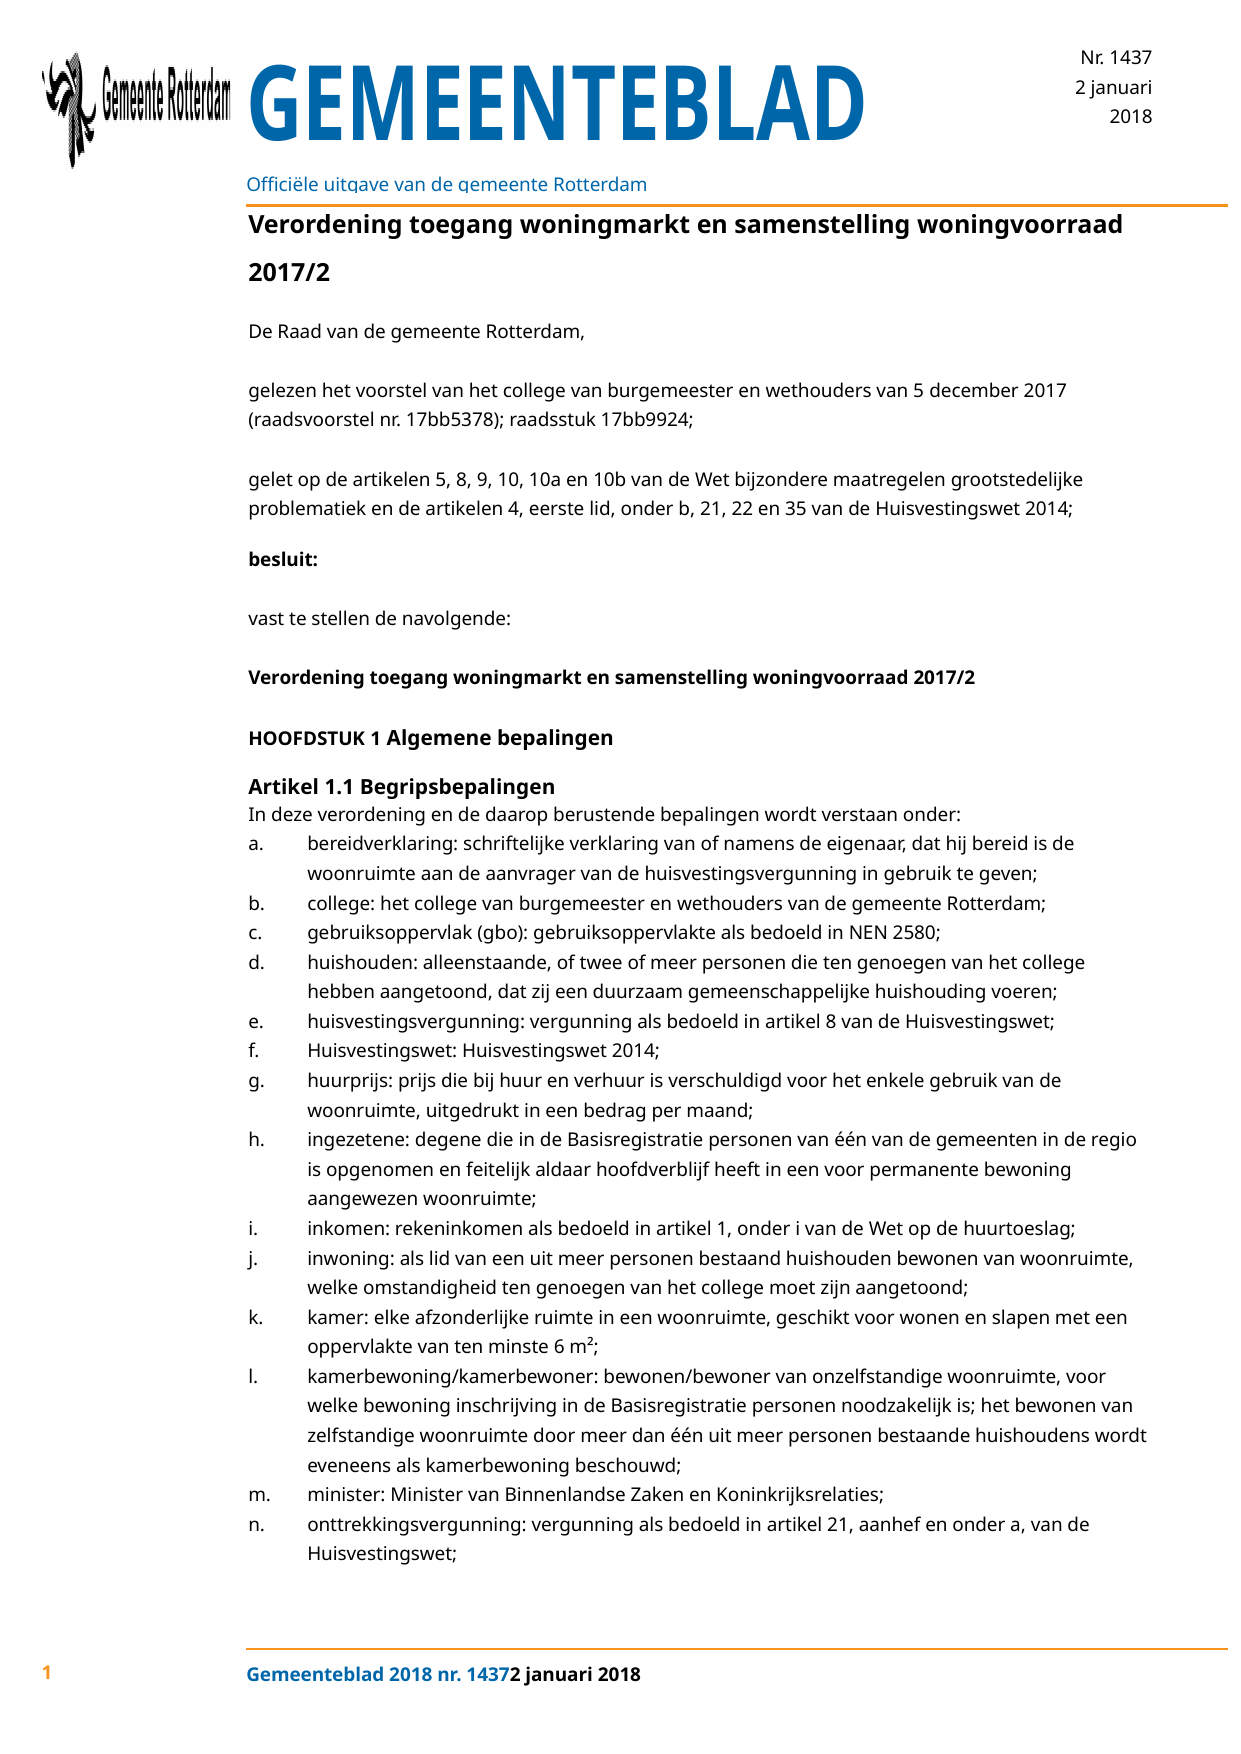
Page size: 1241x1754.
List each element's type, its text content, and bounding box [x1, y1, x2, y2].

list kamer: elke afzonderlijke ruimte in een woonruimte, geschikt voor wonen en slapen met een oppervlakte van ten minste 6 m²; [248, 1304, 1152, 1359]
list inkomen: rekeninkomen als bedoeld in artikel 1, onder i van de Wet op de huurtoeslag; [248, 1215, 1152, 1241]
list Huisvestingswet: Huisvestingswet 2014; [248, 1038, 1152, 1063]
text HOOFDSTUK 1 Algemene bepalingen [248, 723, 1152, 752]
list inwoning: als lid van een uit meer personen bestaand huishouden bewonen van woonruimte, welke omstandigheid ten genoegen van het college moet zijn aangetoond; [248, 1245, 1152, 1300]
list onttrekkingsvergunning: vergunning als bedoeld in artikel 21, aanhef en onder a, van de Huisvestingswet; [248, 1511, 1152, 1566]
text Artikel 1.1 Begripsbepalingen [248, 772, 1152, 801]
text besluit: [248, 546, 1152, 571]
text gelezen het voorstel van het college van burgemeester en wethouders van 5 december 2017 (raadsvoorstel nr. 17bb5378); raadsstuk 17bb9924; [248, 377, 1152, 432]
list huisvestingsvergunning: vergunning als bedoeld in artikel 8 van de Huisvestingswet; [248, 1008, 1152, 1034]
text gelet op de artikelen 5, 8, 9, 10, 10a en 10b van de Wet bijzondere maatregelen grootstedelijke problematiek en de artikelen 4, eerste lid, onder b, 21, 22 en 35 van de Huisvestingswet 2014; [248, 466, 1152, 521]
text In deze verordening en de daarop berustende bepalingen wordt verstaan onder: [248, 801, 1152, 827]
text Verordening toegang woningmarkt en samenstelling woningvoorraad 2017/2 [248, 664, 1152, 690]
picture [41, 47, 231, 172]
list ingezetene: degene die in de Basisregistratie personen van één van de gemeenten in de regio is opgenomen en feitelijk aldaar hoofdverblijf heeft in een voor permanente bewoning aangewezen woonruimte; [248, 1126, 1152, 1211]
text De Raad van de gemeente Rotterdam, [248, 318, 1152, 344]
text Verordening toegang woningmarkt en samenstelling woningvoorraad 2017/2 [248, 207, 1152, 288]
text vast te stellen de navolgende: [248, 605, 1152, 631]
list minister: Minister van Binnenlandse Zaken en Koninkrijksrelaties; [248, 1481, 1152, 1507]
list huurprijs: prijs die bij huur en verhuur is verschuldigd voor het enkele gebruik van de woonruimte, uitgedrukt in een bedrag per maand; [248, 1067, 1152, 1122]
list bereidverklaring: schriftelijke verklaring van of namens de eigenaar, dat hij bereid is de woonruimte aan de aanvrager van de huisvestingsvergunning in gebruik te geven; [248, 831, 1152, 886]
list huishouden: alleenstaande, of twee of meer personen die ten genoegen van het college hebben aangetoond, dat zij een duurzaam gemeenschappelijke huishouding voeren; [248, 949, 1152, 1004]
list college: het college van burgemeester en wethouders van de gemeente Rotterdam; [248, 890, 1152, 915]
list kamerbewoning/kamerbewoner: bewonen/bewoner van onzelfstandige woonruimte, voor welke bewoning inschrijving in de Basisregistratie personen noodzakelijk is; het bewonen van zelfstandige woonruimte door meer dan één uit meer personen bestaande huishoudens wordt eveneens als kamerbewoning beschouwd; [248, 1363, 1152, 1477]
list gebruiksoppervlak (gbo): gebruiksoppervlakte als bedoeld in NEN 2580; [248, 919, 1152, 945]
